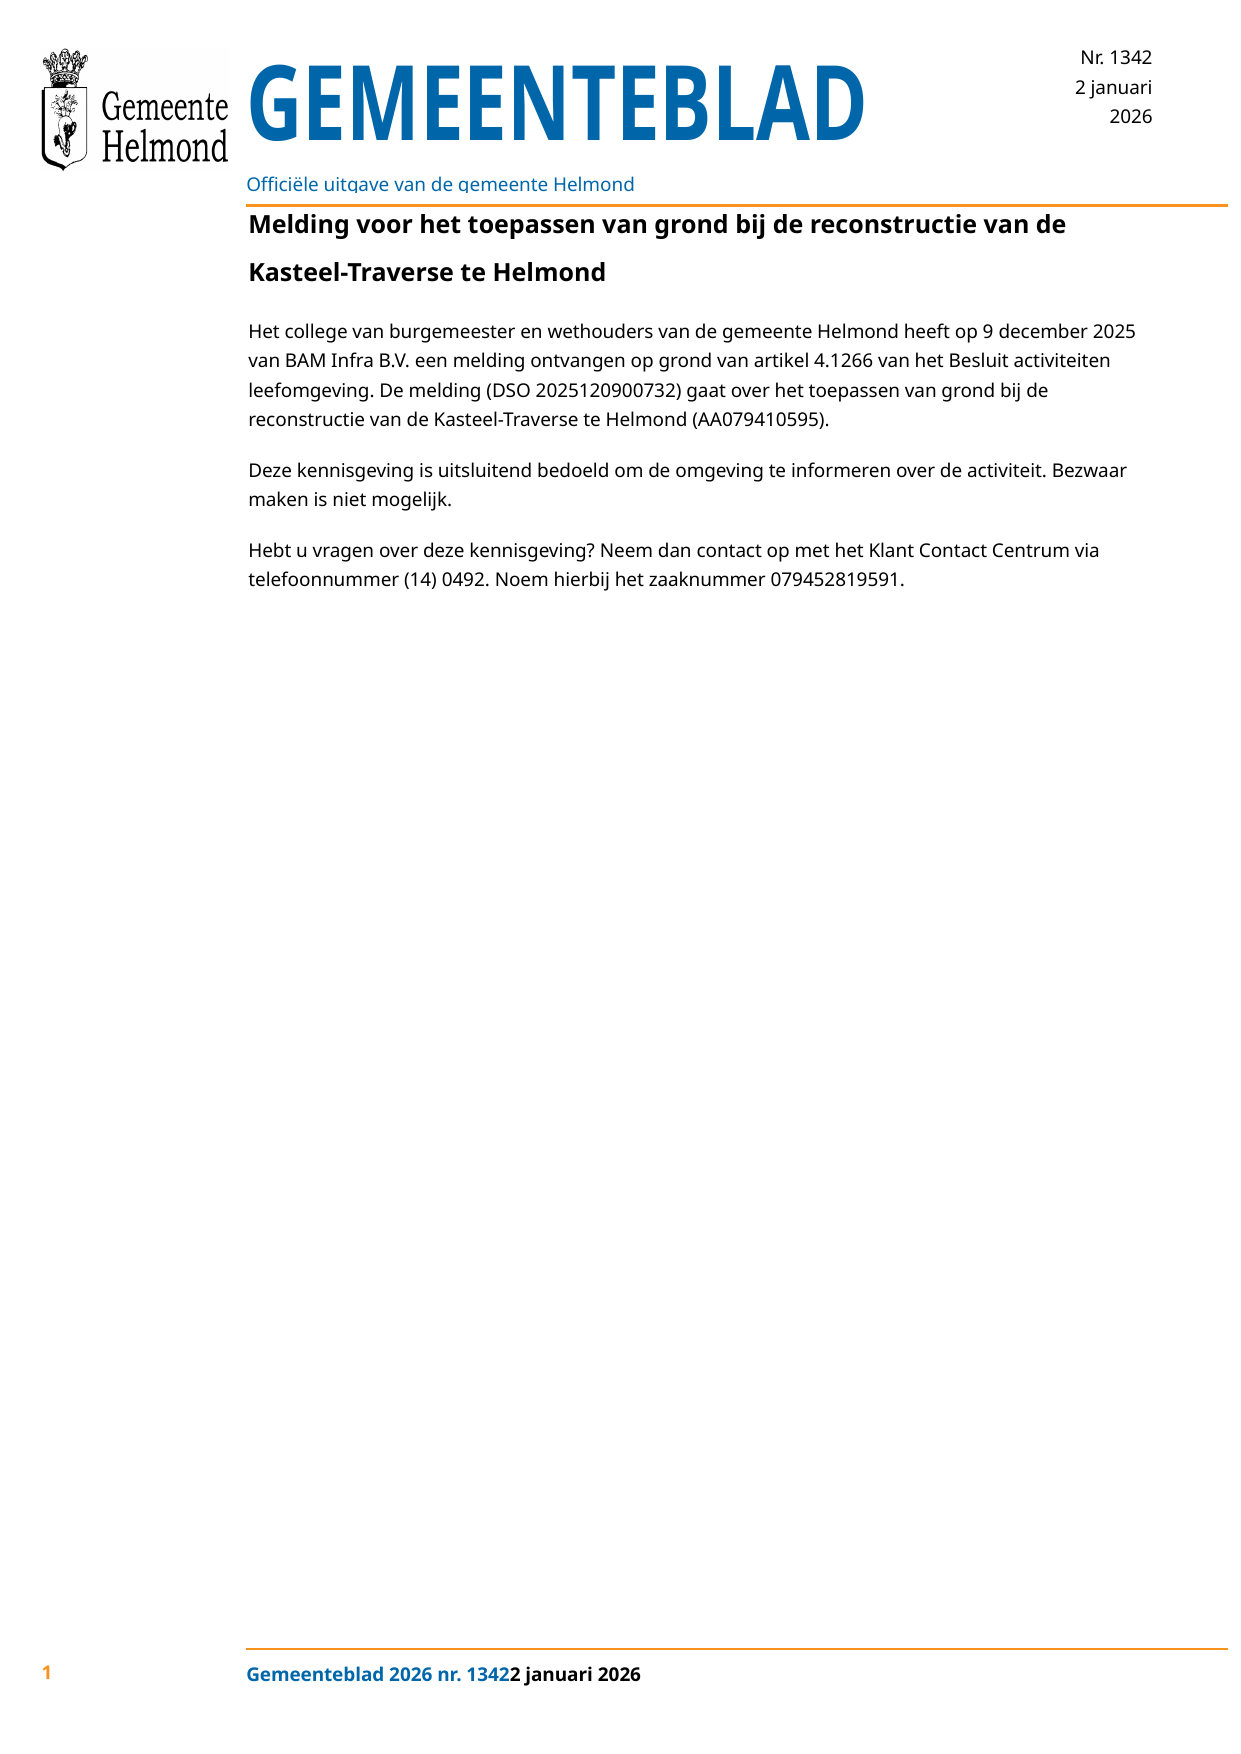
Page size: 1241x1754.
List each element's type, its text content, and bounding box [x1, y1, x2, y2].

text Deze kennisgeving is uitsluitend bedoeld om de omgeving te informeren over de activiteit. Bezwaar maken is niet mogelijk. [248, 457, 1152, 512]
text Hebt u vragen over deze kennisgeving? Neem dan contact op met het Klant Contact Centrum via telefoonnummer (14) 0492. Noem hierbij het zaaknummer 079452819591. [248, 537, 1152, 592]
text Het college van burgemeester en wethouders van de gemeente Helmond heeft op 9 december 2025 van BAM Infra B.V. een melding ontvangen op grond van artikel 4.1266 van het Besluit activiteiten leefomgeving. De melding (DSO 2025120900732) gaat over het toepassen van grond bij de reconstructie van de Kasteel-Traverse te Helmond (AA079410595). [248, 318, 1152, 432]
picture [41, 47, 231, 172]
text Melding voor het toepassen van grond bij de reconstructie van de Kasteel-Traverse te Helmond [248, 207, 1152, 288]
